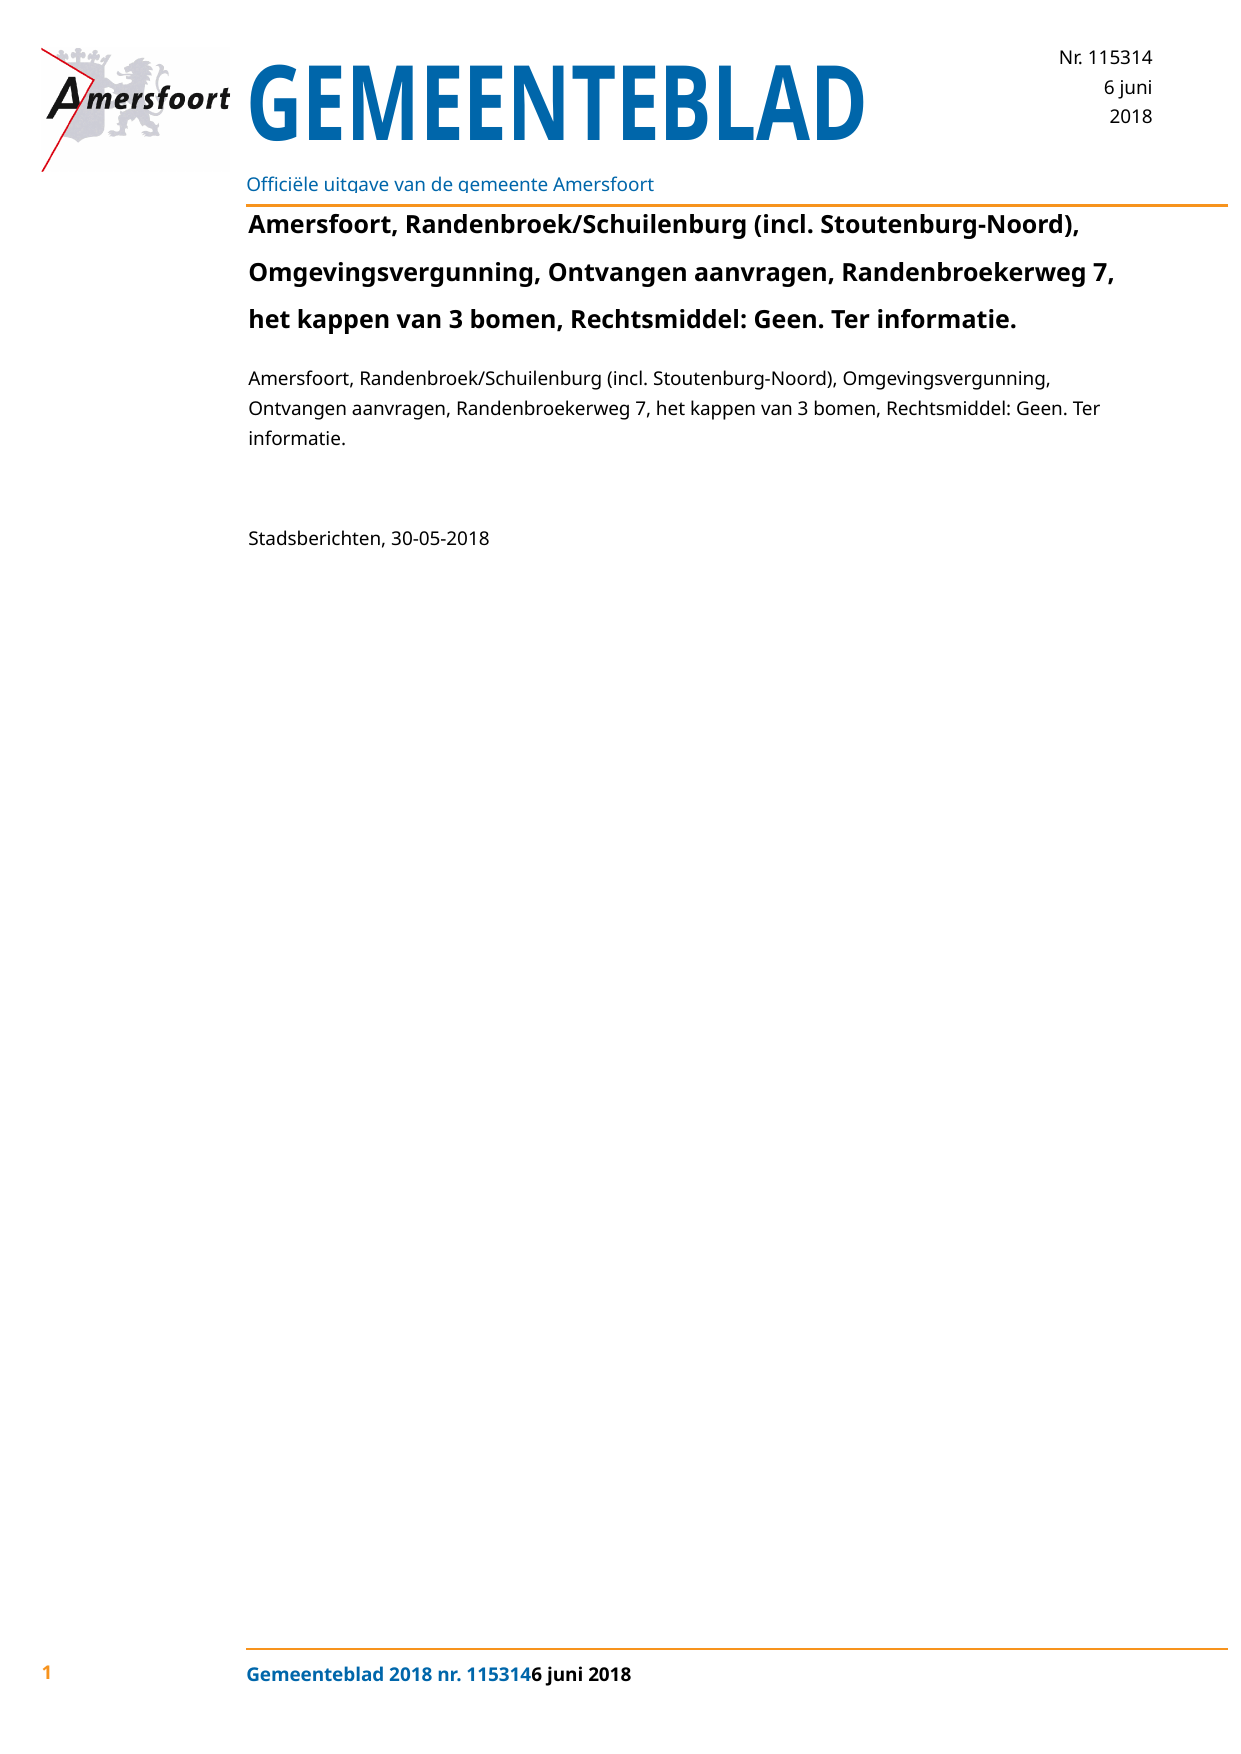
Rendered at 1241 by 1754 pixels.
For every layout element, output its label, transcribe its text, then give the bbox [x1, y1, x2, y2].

text Amersfoort, Randenbroek/Schuilenburg (incl. Stoutenburg-Noord), Omgevingsvergunning, Ontvangen aanvragen, Randenbroekerweg 7, het kappen van 3 bomen, Rechtsmiddel: Geen. Ter informatie. [248, 207, 1152, 336]
picture [41, 47, 231, 172]
text Stadsberichten, 30-05-2018 [248, 526, 1152, 551]
text Amersfoort, Randenbroek/Schuilenburg (incl. Stoutenburg-Noord), Omgevingsvergunning, Ontvangen aanvragen, Randenbroekerweg 7, het kappen van 3 bomen, Rechtsmiddel: Geen. Ter informatie. [248, 366, 1152, 450]
